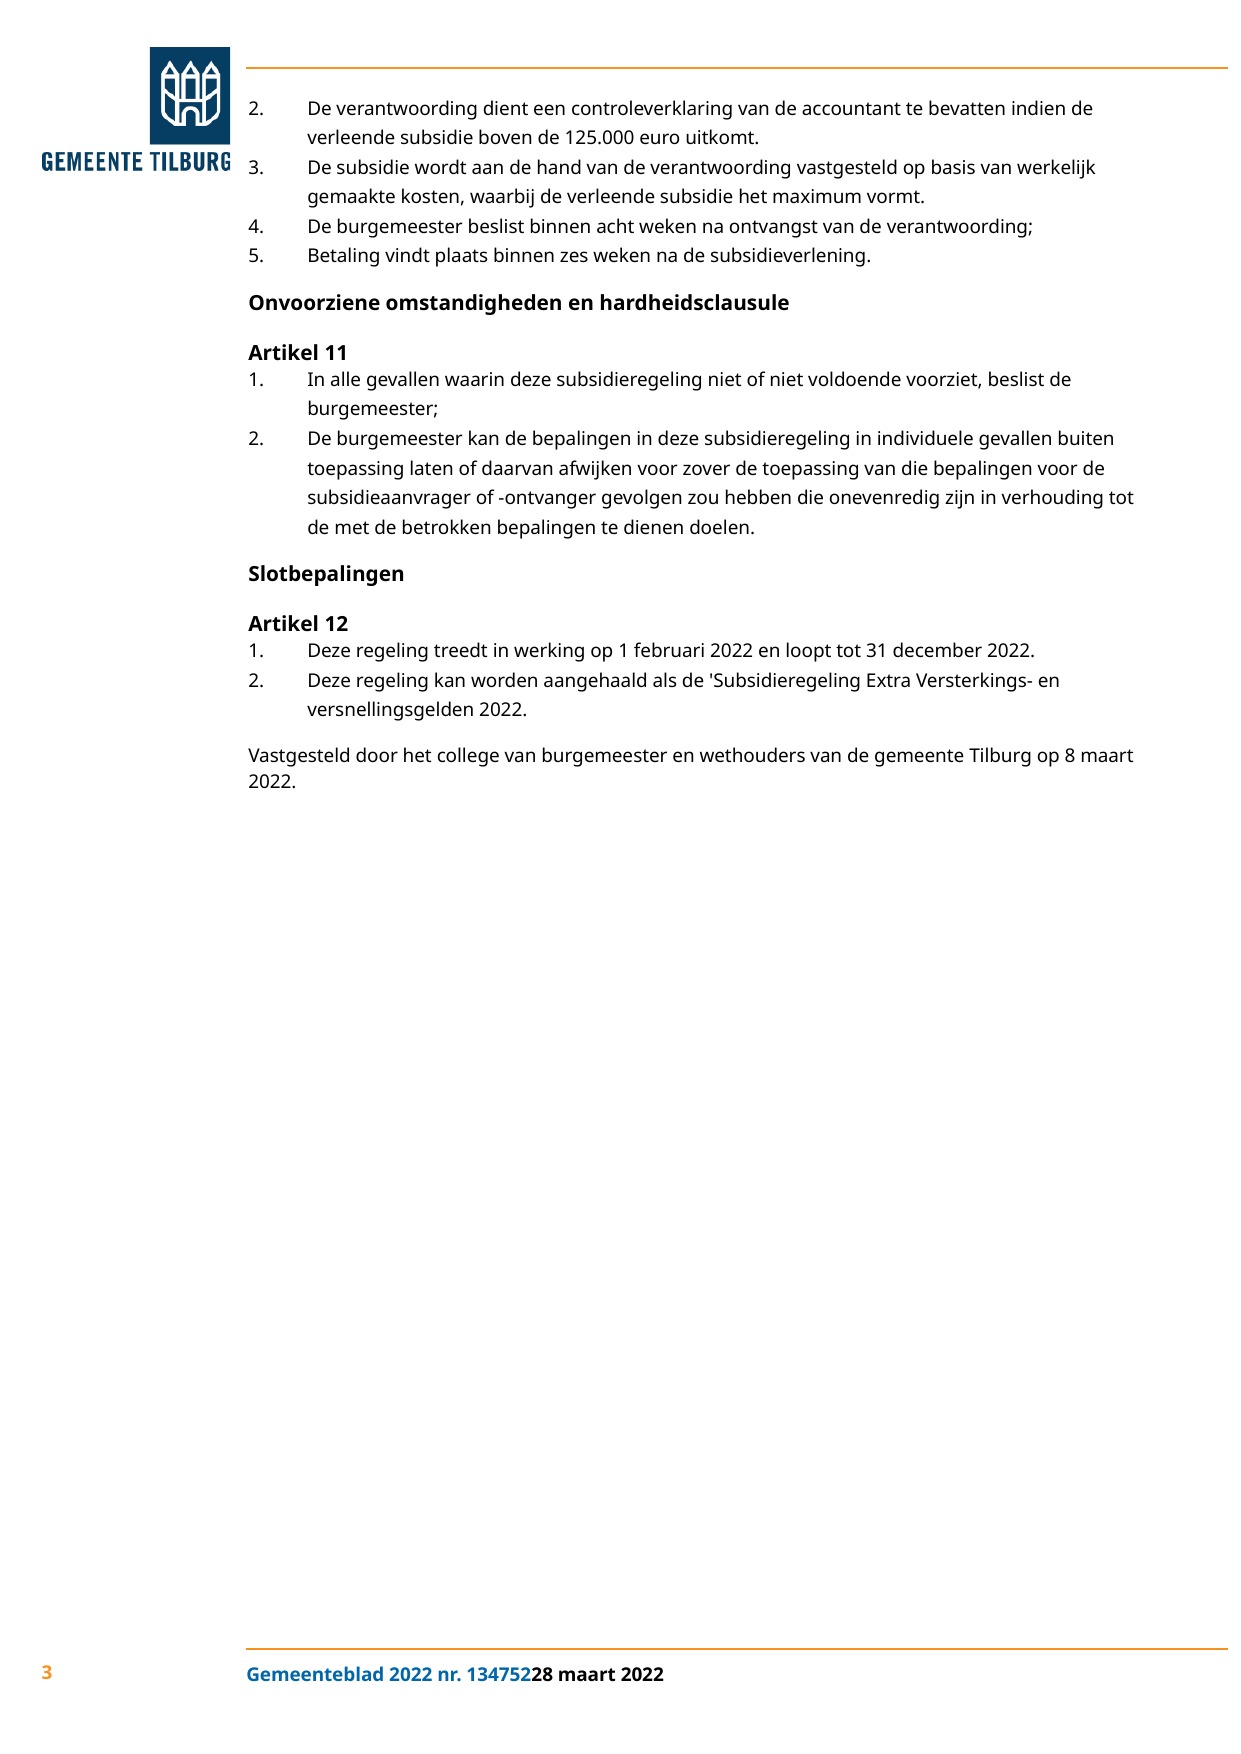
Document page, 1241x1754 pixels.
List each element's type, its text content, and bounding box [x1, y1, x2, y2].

list Deze regeling treedt in werking op 1 februari 2022 en loopt tot 31 december 2022. [248, 637, 1152, 663]
list De subsidie wordt aan de hand van de verantwoording vastgesteld op basis van werkelijk gemaakte kosten, waarbij de verleende subsidie het maximum vormt. [248, 154, 1152, 209]
text Artikel 11 [248, 338, 1152, 366]
list De burgemeester kan de bepalingen in deze subsidieregeling in individuele gevallen buiten toepassing laten of daarvan afwijken voor zover de toepassing van die bepalingen voor de subsidieaanvrager of -ontvanger gevolgen zou hebben die onevenredig zijn in verhouding tot de met de betrokken bepalingen te dienen doelen. [248, 425, 1152, 540]
list Deze regeling kan worden aangehaald als de 'Subsidieregeling Extra Versterkings- en versnellingsgelden 2022. [248, 667, 1152, 722]
text Vastgesteld door het college van burgemeester en wethouders van de gemeente Tilburg op 8 maart 2022. [248, 742, 1152, 793]
list Betaling vindt plaats binnen zes weken na de subsidieverlening. [248, 243, 1152, 268]
list De verantwoording dient een controleverklaring van de accountant te bevatten indien de verleende subsidie boven de 125.000 euro uitkomt. [248, 95, 1152, 150]
text Onvoorziene omstandigheden en hardheidsclausule [248, 288, 1152, 317]
text Artikel 12 [248, 609, 1152, 637]
list De burgemeester beslist binnen acht weken na ontvangst van de verantwoording; [248, 213, 1152, 239]
picture [41, 47, 231, 172]
text Slotbepalingen [248, 559, 1152, 588]
list In alle gevallen waarin deze subsidieregeling niet of niet voldoende voorziet, beslist de burgemeester; [248, 366, 1152, 421]
